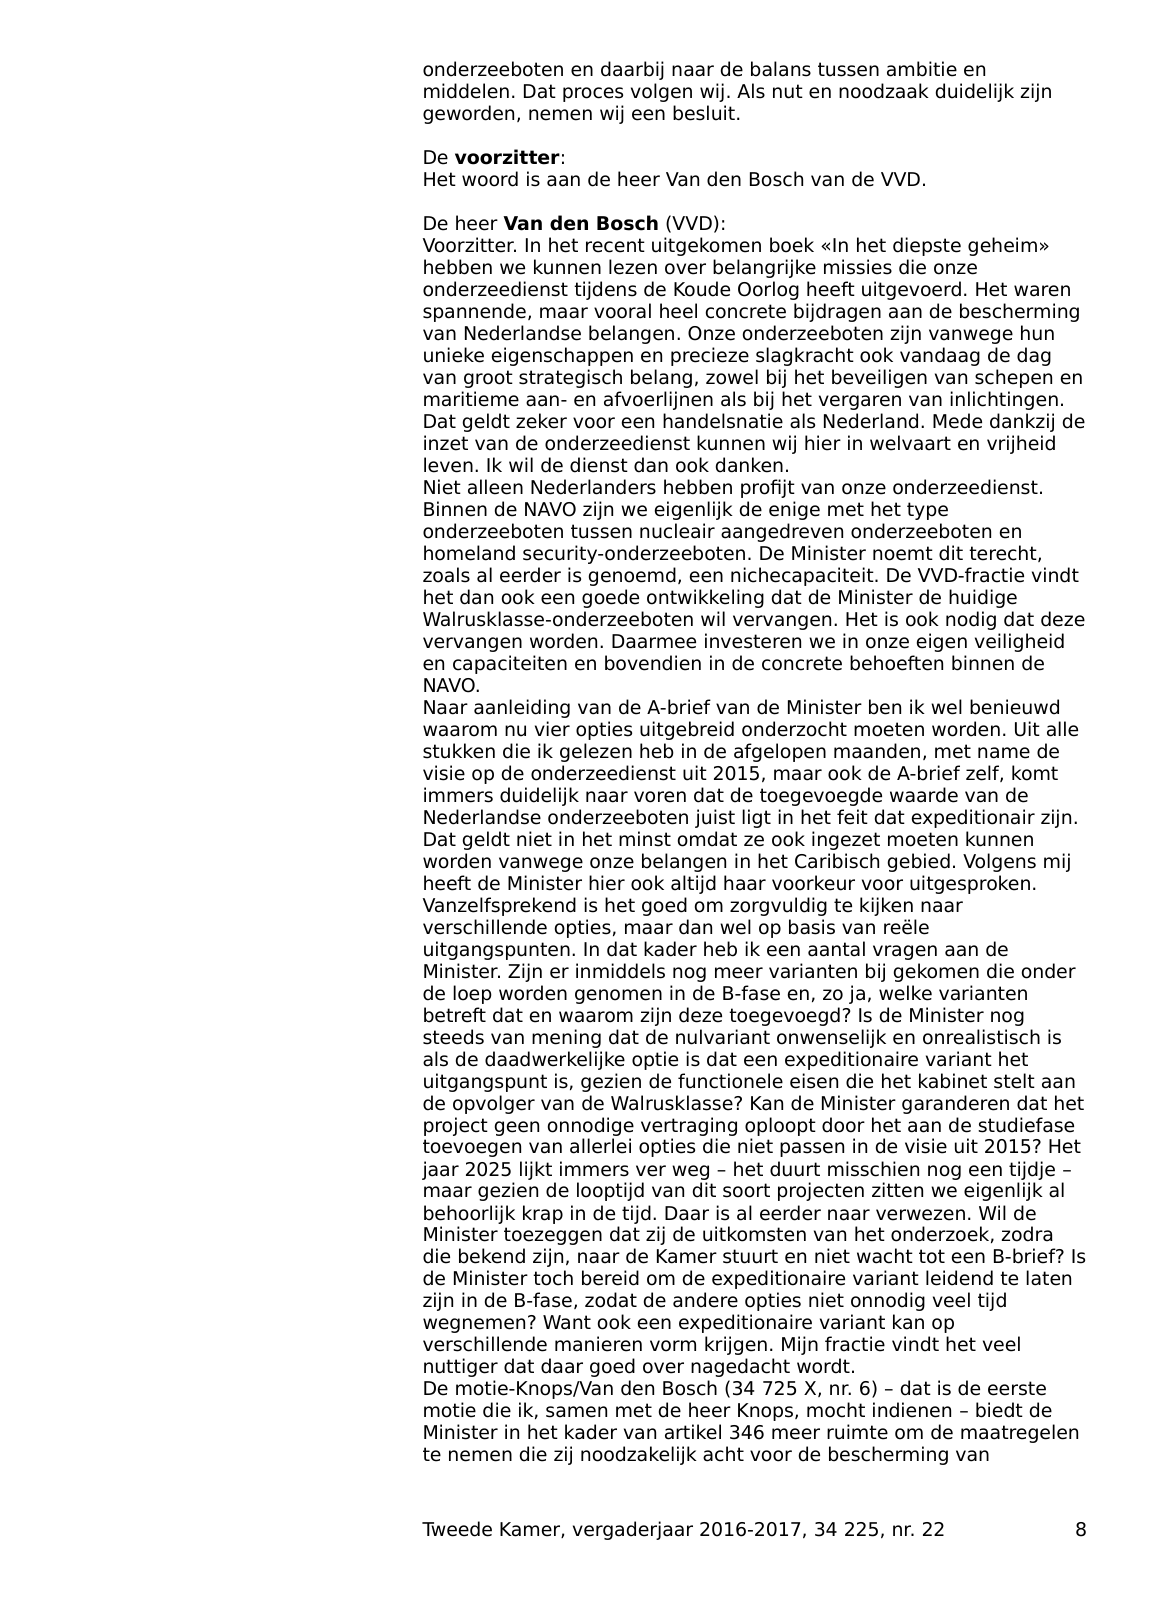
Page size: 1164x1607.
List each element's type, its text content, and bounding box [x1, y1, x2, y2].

text De heer Van den Bosch (VVD): [422, 213, 1087, 235]
text De motie-Knops/Van den Bosch (34 725 X, nr. 6) – dat is de eerste motie die ik, samen met de heer Knops, mocht indienen – biedt de Minister in het kader van artikel 346 meer ruimte om de maatregelen te nemen die zij noodzakelijk acht voor de bescherming van [422, 1378, 1087, 1466]
text Niet alleen Nederlanders hebben profijt van onze onderzeedienst. Binnen de NAVO zijn we eigenlijk de enige met het type onderzeeboten tussen nucleair aangedreven onderzeeboten en homeland security-onderzeeboten. De Minister noemt dit terecht, zoals al eerder is genoemd, een nichecapaciteit. De VVD-fractie vindt het dan ook een goede ontwikkeling dat de Minister de huidige Walrusklasse-onderzeeboten wil vervangen. Het is ook nodig dat deze vervangen worden. Daarmee investeren we in onze eigen veiligheid en capaciteiten en bovendien in de concrete behoeften binnen de NAVO. [422, 477, 1087, 697]
text onderzeeboten en daarbij naar de balans tussen ambitie en middelen. Dat proces volgen wij. Als nut en noodzaak duidelijk zijn geworden, nemen wij een besluit. [422, 59, 1087, 125]
text Vanzelfsprekend is het goed om zorgvuldig te kijken naar verschillende opties, maar dan wel op basis van reële uitgangspunten. In dat kader heb ik een aantal vragen aan de Minister. Zijn er inmiddels nog meer varianten bij gekomen die onder de loep worden genomen in de B-fase en, zo ja, welke varianten betreft dat en waarom zijn deze toegevoegd? Is de Minister nog steeds van mening dat de nulvariant onwenselijk en onrealistisch is als de daadwerkelijke optie is dat een expeditionaire variant het uitgangspunt is, gezien de functionele eisen die het kabinet stelt aan de opvolger van de Walrusklasse? Kan de Minister garanderen dat het project geen onnodige vertraging oploopt door het aan de studiefase toevoegen van allerlei opties die niet passen in de visie uit 2015? Het jaar 2025 lijkt immers ver weg – het duurt misschien nog een tijdje – maar gezien de looptijd van dit soort projecten zitten we eigenlijk al behoorlijk krap in de tijd. Daar is al eerder naar verwezen. Wil de Minister toezeggen dat zij de uitkomsten van het onderzoek, zodra die bekend zijn, naar de Kamer stuurt en niet wacht tot een B-brief? Is de Minister toch bereid om de expeditionaire variant leidend te laten zijn in de B-fase, zodat de andere opties niet onnodig veel tijd wegnemen? Want ook een expeditionaire variant kan op verschillende manieren vorm krijgen. Mijn fractie vindt het veel nuttiger dat daar goed over nagedacht wordt. [422, 895, 1087, 1378]
text Naar aanleiding van de A-brief van de Minister ben ik wel benieuwd waarom nu vier opties uitgebreid onderzocht moeten worden. Uit alle stukken die ik gelezen heb in de afgelopen maanden, met name de visie op de onderzeedienst uit 2015, maar ook de A-brief zelf, komt immers duidelijk naar voren dat de toegevoegde waarde van de Nederlandse onderzeeboten juist ligt in het feit dat expeditionair zijn. Dat geldt niet in het minst omdat ze ook ingezet moeten kunnen worden vanwege onze belangen in het Caribisch gebied. Volgens mij heeft de Minister hier ook altijd haar voorkeur voor uitgesproken. [422, 697, 1087, 895]
text De voorzitter: [422, 147, 1087, 169]
text Het woord is aan de heer Van den Bosch van de VVD. [422, 169, 1087, 191]
text Voorzitter. In het recent uitgekomen boek «In het diepste geheim» hebben we kunnen lezen over belangrijke missies die onze onderzeedienst tijdens de Koude Oorlog heeft uitgevoerd. Het waren spannende, maar vooral heel concrete bijdragen aan de bescherming van Nederlandse belangen. Onze onderzeeboten zijn vanwege hun unieke eigenschappen en precieze slagkracht ook vandaag de dag van groot strategisch belang, zowel bij het beveiligen van schepen en maritieme aan- en afvoerlijnen als bij het vergaren van inlichtingen. Dat geldt zeker voor een handelsnatie als Nederland. Mede dankzij de inzet van de onderzeedienst kunnen wij hier in welvaart en vrijheid leven. Ik wil de dienst dan ook danken. [422, 235, 1087, 477]
